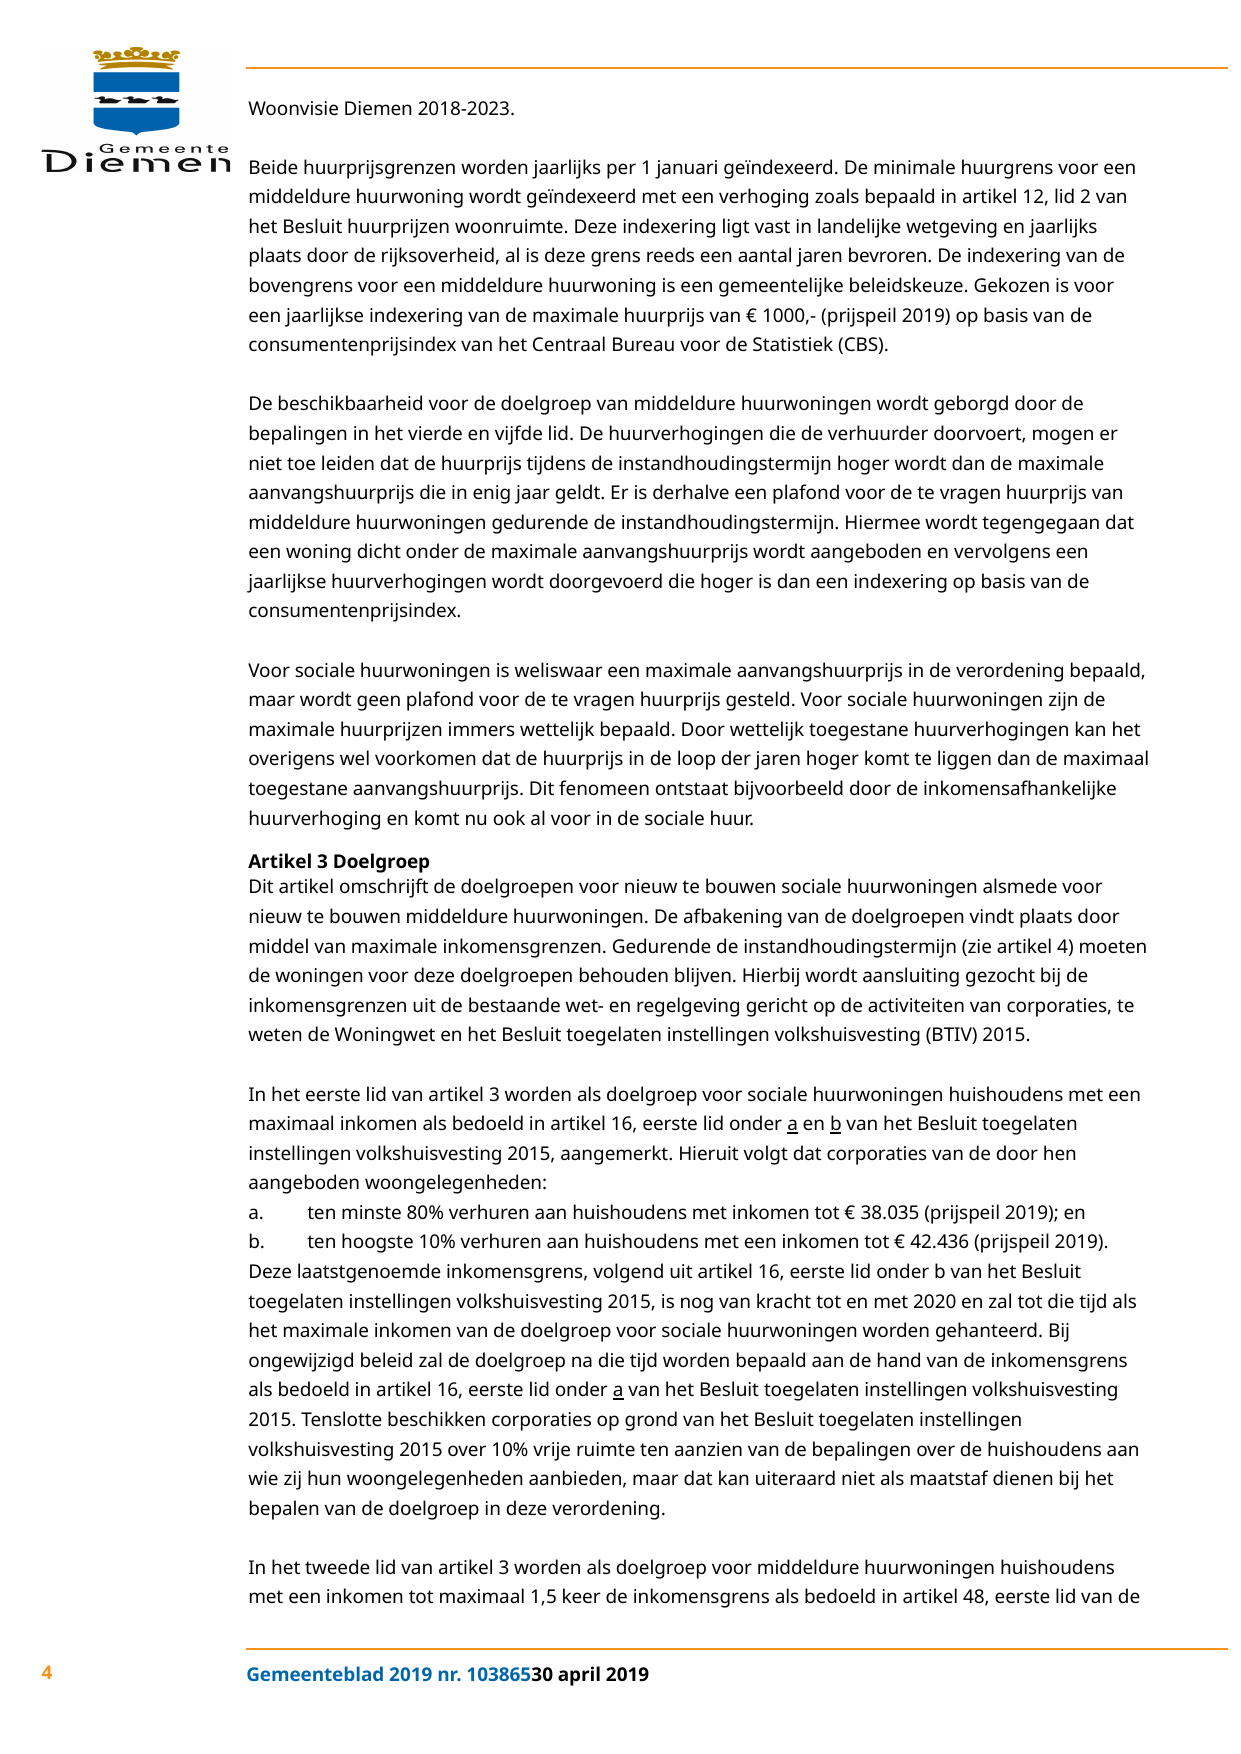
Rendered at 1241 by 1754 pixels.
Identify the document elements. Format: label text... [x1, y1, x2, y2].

text Dit artikel omschrijft de doelgroepen voor nieuw te bouwen sociale huurwoningen alsmede voor nieuw te bouwen middeldure huurwoningen. De afbakening van de doelgroepen vindt plaats door middel van maximale inkomensgrenzen. Gedurende de instandhoudingstermijn (zie artikel 4) moeten de woningen voor deze doelgroepen behouden blijven. Hierbij wordt aansluiting gezocht bij de inkomensgrenzen uit de bestaande wet- en regelgeving gericht op de activiteiten van corporaties, te weten de Woningwet en het Besluit toegelaten instellingen volkshuisvesting (BTIV) 2015. [248, 874, 1152, 1047]
text Deze laatstgenoemde inkomensgrens, volgend uit artikel 16, eerste lid onder b van het Besluit toegelaten instellingen volkshuisvesting 2015, is nog van kracht tot en met 2020 en zal tot die tijd als het maximale inkomen van de doelgroep voor sociale huurwoningen worden gehanteerd. Bij ongewijzigd beleid zal de doelgroep na die tijd worden bepaald aan de hand van de inkomensgrens als bedoeld in artikel 16, eerste lid onder a van het Besluit toegelaten instellingen volkshuisvesting 2015. Tenslotte beschikken corporaties op grond van het Besluit toegelaten instellingen volkshuisvesting 2015 over 10% vrije ruimte ten aanzien van de bepalingen over de huishoudens aan wie zij hun woongelegenheden aanbieden, maar dat kan uiteraard niet als maatstaf dienen bij het bepalen van de doelgroep in deze verordening. [248, 1258, 1152, 1521]
text Artikel 3 Doelgroep [248, 848, 1152, 874]
text Beide huurprijsgrenzen worden jaarlijks per 1 januari geïndexeerd. De minimale huurgrens voor een middeldure huurwoning wordt geïndexeerd met een verhoging zoals bepaald in artikel 12, lid 2 van het Besluit huurprijzen woonruimte. Deze indexering ligt vast in landelijke wetgeving en jaarlijks plaats door de rijksoverheid, al is deze grens reeds een aantal jaren bevroren. De indexering van de bovengrens voor een middeldure huurwoning is een gemeentelijke beleidskeuze. Gekozen is voor een jaarlijkse indexering van de maximale huurprijs van € 1000,- (prijspeil 2019) op basis van de consumentenprijsindex van het Centraal Bureau voor de Statistiek (CBS). [248, 154, 1152, 357]
text Voor sociale huurwoningen is weliswaar een maximale aanvangshuurprijs in de verordening bepaald, maar wordt geen plafond voor de te vragen huurprijs gesteld. Voor sociale huurwoningen zijn de maximale huurprijzen immers wettelijk bepaald. Door wettelijk toegestane huurverhogingen kan het overigens wel voorkomen dat de huurprijs in de loop der jaren hoger komt te liggen dan de maximaal toegestane aanvangshuurprijs. Dit fenomeen ontstaat bijvoorbeeld door de inkomensafhankelijke huurverhoging en komt nu ook al voor in de sociale huur. [248, 657, 1152, 831]
list ten minste 80% verhuren aan huishoudens met inkomen tot € 38.035 (prijspeil 2019); en [248, 1199, 1152, 1225]
text Woonvisie Diemen 2018-2023. [248, 95, 1152, 121]
text De beschikbaarheid voor de doelgroep van middeldure huurwoningen wordt geborgd door de bepalingen in het vierde en vijfde lid. De huurverhogingen die de verhuurder doorvoert, mogen er niet toe leiden dat de huurprijs tijdens de instandhoudingstermijn hoger wordt dan de maximale aanvangshuurprijs die in enig jaar geldt. Er is derhalve een plafond voor de te vragen huurprijs van middeldure huurwoningen gedurende de instandhoudingstermijn. Hiermee wordt tegengegaan dat een woning dicht onder de maximale aanvangshuurprijs wordt aangeboden en vervolgens een jaarlijkse huurverhogingen wordt doorgevoerd die hoger is dan een indexering op basis van de consumentenprijsindex. [248, 391, 1152, 623]
text In het tweede lid van artikel 3 worden als doelgroep voor middeldure huurwoningen huishoudens met een inkomen tot maximaal 1,5 keer de inkomensgrens als bedoeld in artikel 48, eerste lid van de [248, 1554, 1152, 1609]
list ten hoogste 10% verhuren aan huishoudens met een inkomen tot € 42.436 (prijspeil 2019). [248, 1229, 1152, 1254]
picture [41, 47, 231, 172]
text In het eerste lid van artikel 3 worden als doelgroep voor sociale huurwoningen huishoudens met een maximaal inkomen als bedoeld in artikel 16, eerste lid onder a en b van het Besluit toegelaten instellingen volkshuisvesting 2015, aangemerkt. Hieruit volgt dat corporaties van de door hen aangeboden woongelegenheden: [248, 1081, 1152, 1195]
